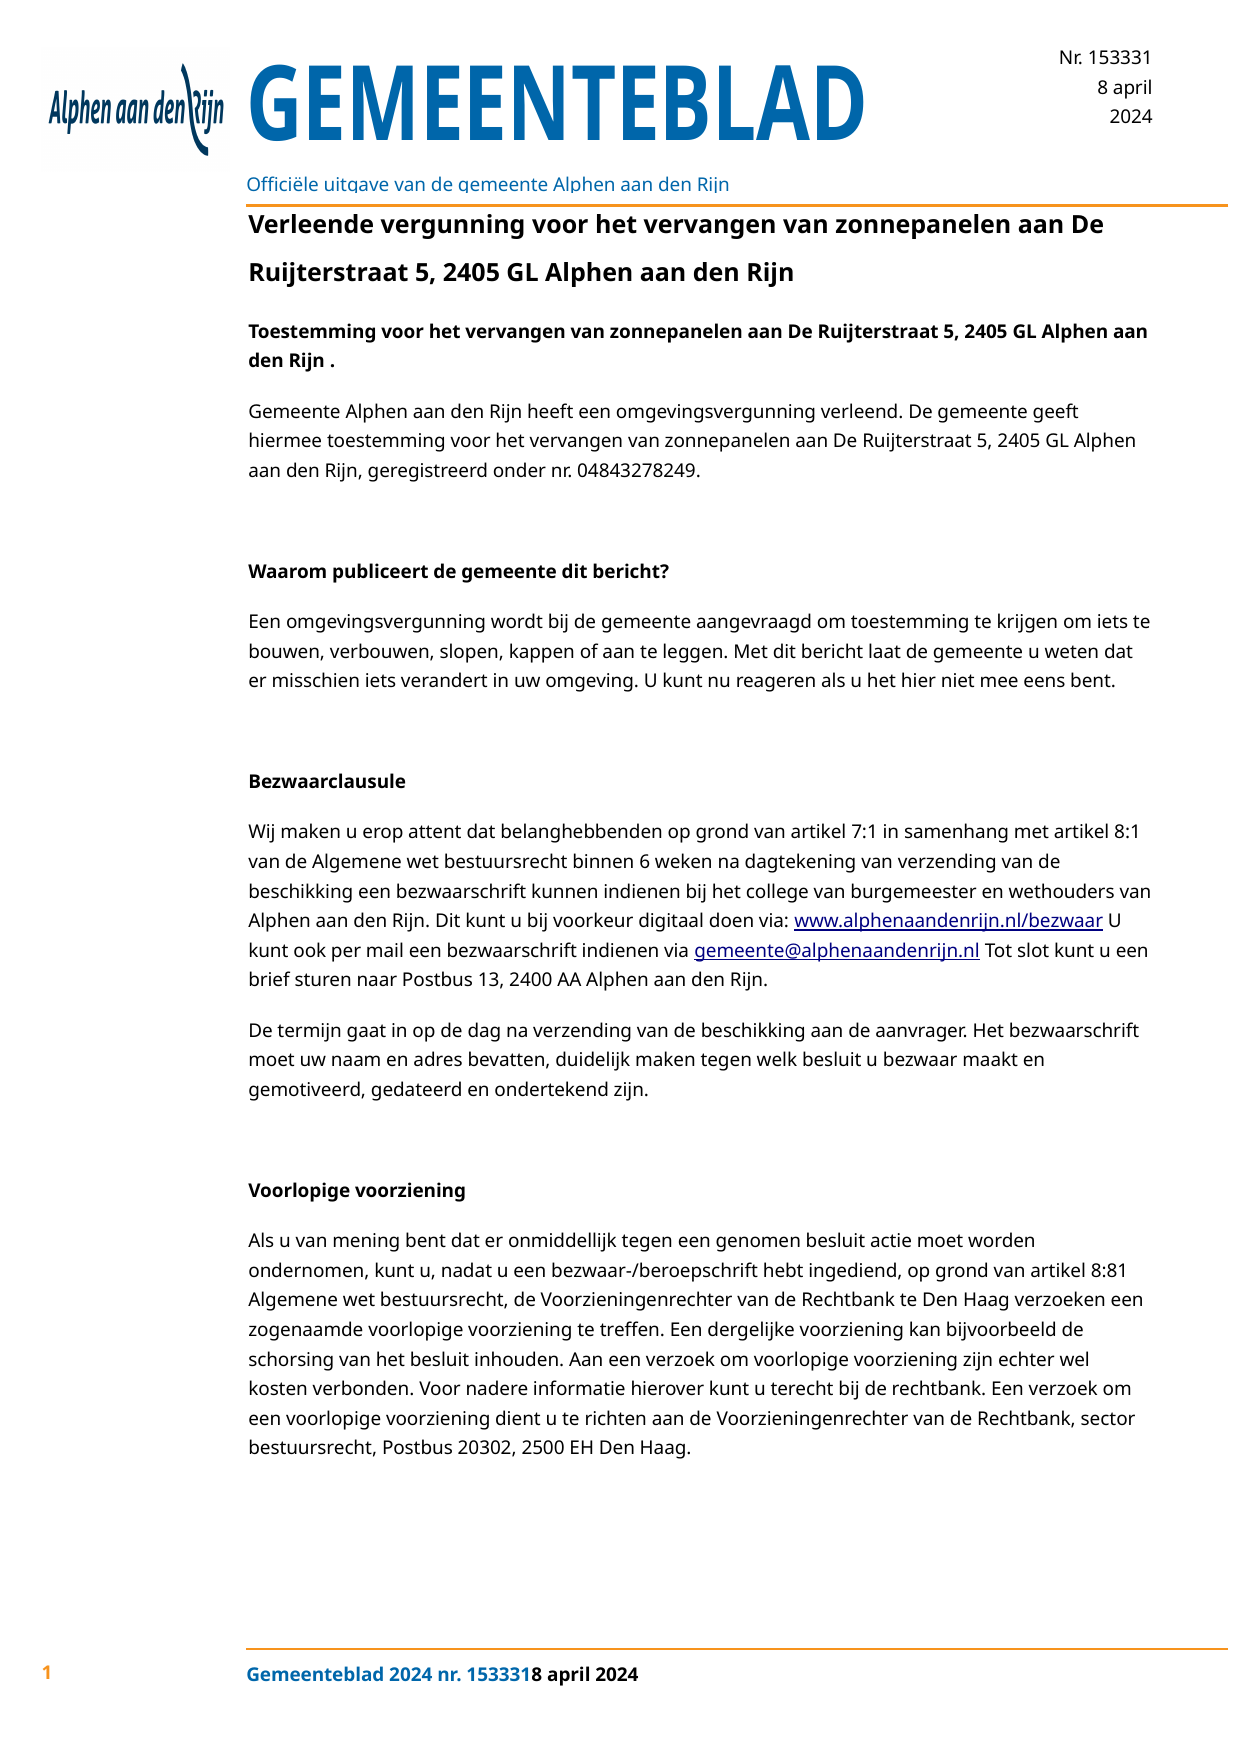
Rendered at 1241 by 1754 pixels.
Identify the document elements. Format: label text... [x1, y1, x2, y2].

text Verleende vergunning voor het vervangen van zonnepanelen aan De Ruijterstraat 5, 2405 GL Alphen aan den Rijn [248, 207, 1152, 288]
text Voorlopige voorziening [248, 1177, 1152, 1203]
text De termijn gaat in op de dag na verzending van de beschikking aan de aanvrager. Het bezwaarschrift moet uw naam en adres bevatten, duidelijk maken tegen welk besluit u bezwaar maakt en gemotiveerd, gedateerd en ondertekend zijn. [248, 1017, 1152, 1102]
text Waarom publiceert de gemeente dit bericht? [248, 558, 1152, 584]
picture [41, 47, 231, 172]
text Toestemming voor het vervangen van zonnepanelen aan De Ruijterstraat 5, 2405 GL Alphen aan den Rijn . [248, 318, 1152, 373]
text Wij maken u erop attent dat belanghebbenden op grond van artikel 7:1 in samenhang met artikel 8:1 van de Algemene wet bestuursrecht binnen 6 weken na dagtekening van verzending van de beschikking een bezwaarschrift kunnen indienen bij het college van burgemeester en wethouders van Alphen aan den Rijn. Dit kunt u bij voorkeur digitaal doen via: www.alphenaandenrijn.nl/bezwaar U kunt ook per mail een bezwaarschrift indienen via gemeente@alphenaandenrijn.nl Tot slot kunt u een brief sturen naar Postbus 13, 2400 AA Alphen aan den Rijn. [248, 819, 1152, 992]
text Gemeente Alphen aan den Rijn heeft een omgevingsvergunning verleend. De gemeente geeft hiermee toestemming voor het vervangen van zonnepanelen aan De Ruijterstraat 5, 2405 GL Alphen aan den Rijn, geregistreerd onder nr. 04843278249. [248, 398, 1152, 483]
text Een omgevingsvergunning wordt bij de gemeente aangevraagd om toestemming te krijgen om iets te bouwen, verbouwen, slopen, kappen of aan te leggen. Met dit bericht laat de gemeente u weten dat er misschien iets verandert in uw omgeving. U kunt nu reageren als u het hier niet mee eens bent. [248, 608, 1152, 693]
text Als u van mening bent dat er onmiddellijk tegen een genomen besluit actie moet worden ondernomen, kunt u, nadat u een bezwaar-/beroepschrift hebt ingediend, op grond van artikel 8:81 Algemene wet bestuursrecht, de Voorzieningenrechter van de Rechtbank te Den Haag verzoeken een zogenaamde voorlopige voorziening te treffen. Een dergelijke voorziening kan bijvoorbeeld de schorsing van het besluit inhouden. Aan een verzoek om voorlopige voorziening zijn echter wel kosten verbonden. Voor nadere informatie hierover kunt u terecht bij de rechtbank. Een verzoek om een voorlopige voorziening dient u te richten aan de Voorzieningenrechter van de Rechtbank, sector bestuursrecht, Postbus 20302, 2500 EH Den Haag. [248, 1227, 1152, 1460]
text Bezwaarclausule [248, 768, 1152, 794]
